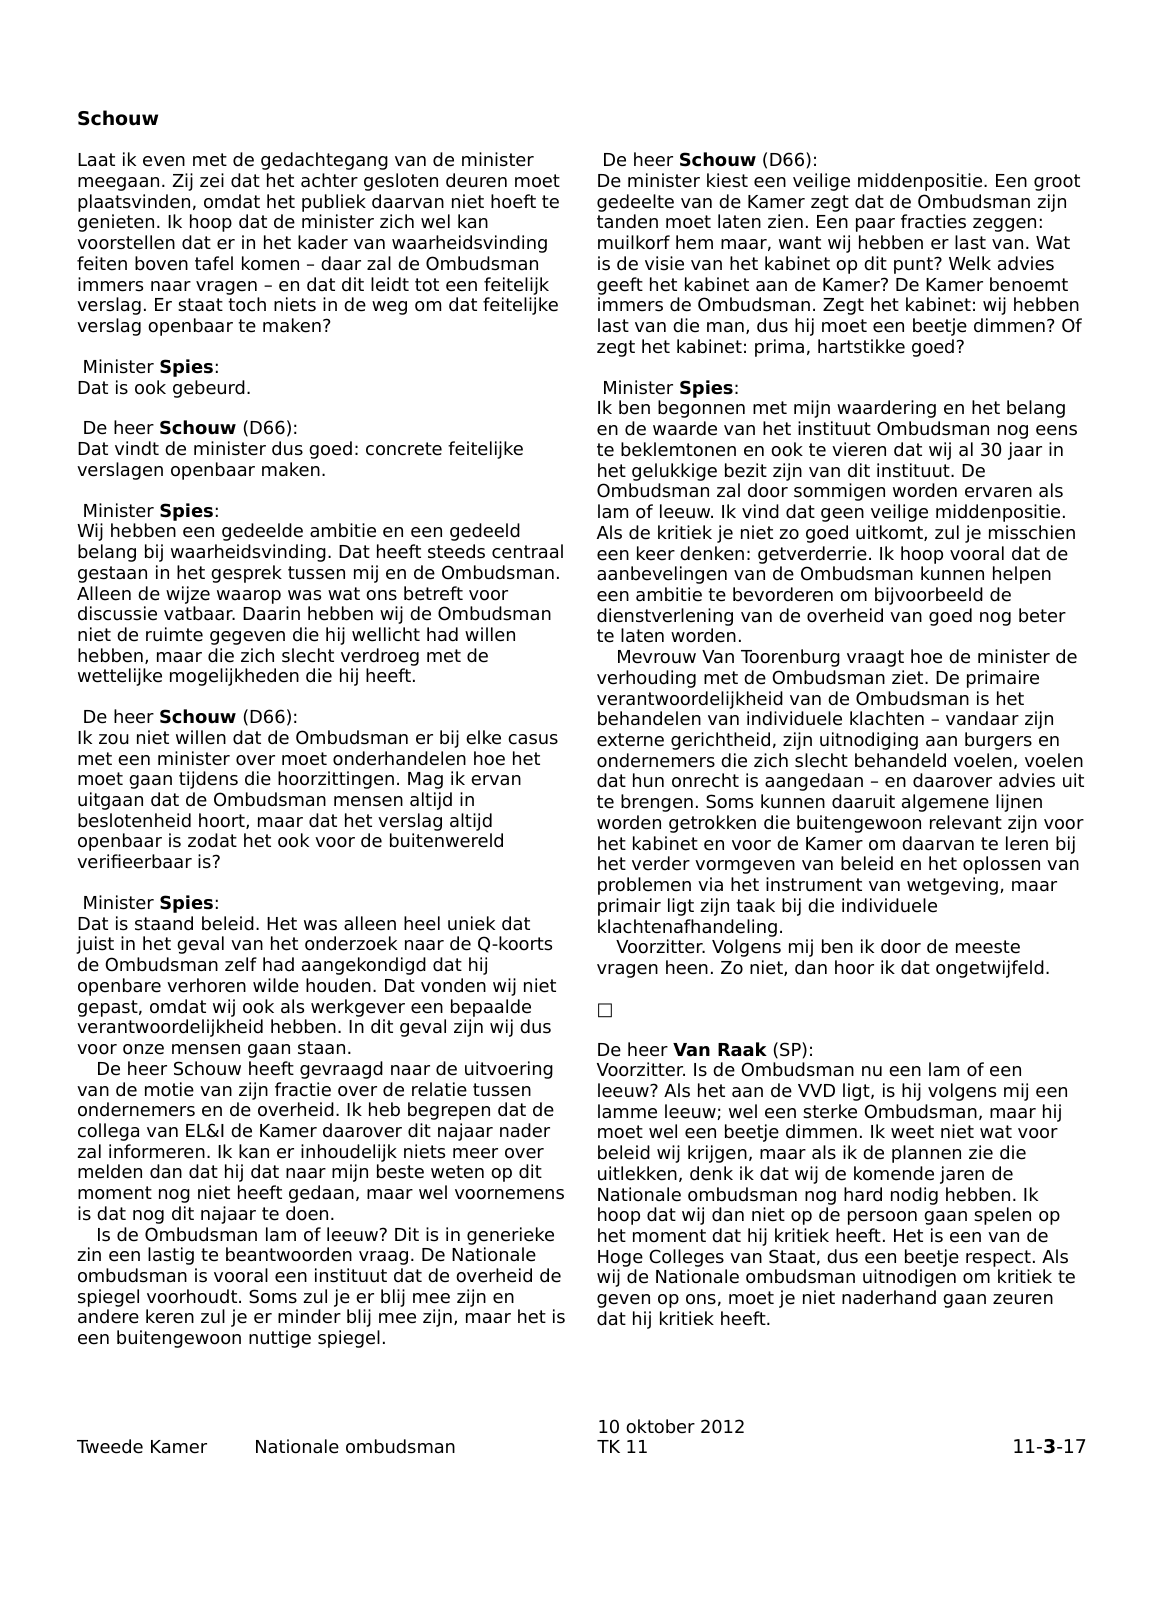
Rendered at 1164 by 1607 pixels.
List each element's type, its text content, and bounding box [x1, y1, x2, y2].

text Dat vindt de minister dus goed: concrete feitelijke verslagen openbaar maken. [77, 439, 567, 480]
text □ [596, 999, 1087, 1019]
text Dat is ook gebeurd. [77, 377, 567, 398]
text Minister Spies: [77, 500, 567, 521]
text De heer Schouw (D66): [77, 707, 567, 728]
text Minister Spies: [77, 357, 567, 377]
text De heer Schouw heeft gevraagd naar de uitvoering van de motie van zijn fractie over de relatie tussen ondernemers en de overheid. Ik heb begrepen dat de collega van EL&I de Kamer daarover dit najaar nader zal informeren. Ik kan er inhoudelijk niets meer over melden dan dat hij dat naar mijn beste weten op dit moment nog niet heeft gedaan, maar wel voornemens is dat nog dit najaar te doen. [77, 1059, 567, 1224]
text De heer Van Raak (SP): [596, 1039, 1087, 1060]
text Minister Spies: [77, 893, 567, 913]
text Ik zou niet willen dat de Ombudsman er bij elke casus met een minister over moet onderhandelen hoe het moet gaan tijdens die hoorzittingen. Mag ik ervan uitgaan dat de Ombudsman mensen altijd in beslotenheid hoort, maar dat het verslag altijd openbaar is zodat het ook voor de buitenwereld verifieerbaar is? [77, 728, 567, 873]
text Voorzitter. Volgens mij ben ik door de meeste vragen heen. Zo niet, dan hoor ik dat ongetwijfeld. [596, 937, 1087, 979]
text Minister Spies: [596, 377, 1087, 398]
text De heer Schouw (D66): [596, 150, 1087, 171]
text Mevrouw Van Toorenburg vraagt hoe de minister de verhouding met de Ombudsman ziet. De primaire verantwoordelijkheid van de Ombudsman is het behandelen van individuele klachten – vandaar zijn externe gerichtheid, zijn uitnodiging aan burgers en ondernemers die zich slecht behandeld voelen, voelen dat hun onrecht is aangedaan – en daarover advies uit te brengen. Soms kunnen daaruit algemene lijnen worden getrokken die buitengewoon relevant zijn voor het kabinet en voor de Kamer om daarvan te leren bij het verder vormgeven van beleid en het oplossen van problemen via het instrument van wetgeving, maar primair ligt zijn taak bij die individuele klachtenafhandeling. [596, 647, 1087, 937]
text Is de Ombudsman lam of leeuw? Dit is in generieke zin een lastig te beantwoorden vraag. De Nationale ombudsman is vooral een instituut dat de overheid de spiegel voorhoudt. Soms zul je er blij mee zijn en andere keren zul je er minder blij mee zijn, maar het is een buitengewoon nuttige spiegel. [77, 1224, 567, 1349]
text Dat is staand beleid. Het was alleen heel uniek dat juist in het geval van het onderzoek naar de Q-koorts de Ombudsman zelf had aangekondigd dat hij openbare verhoren wilde houden. Dat vonden wij niet gepast, omdat wij ook als werkgever een bepaalde verantwoordelijkheid hebben. In dit geval zijn wij dus voor onze mensen gaan staan. [77, 913, 567, 1059]
text Voorzitter. Is de Ombudsman nu een lam of een leeuw? Als het aan de VVD ligt, is hij volgens mij een lamme leeuw; wel een sterke Ombudsman, maar hij moet wel een beetje dimmen. Ik weet niet wat voor beleid wij krijgen, maar als ik de plannen zie die uitlekken, denk ik dat wij de komende jaren de Nationale ombudsman nog hard nodig hebben. Ik hoop dat wij dan niet op de persoon gaan spelen op het moment dat hij kritiek heeft. Het is een van de Hoge Colleges van Staat, dus een beetje respect. Als wij de Nationale ombudsman uitnodigen om kritiek te geven op ons, moet je niet naderhand gaan zeuren dat hij kritiek heeft. [596, 1060, 1087, 1329]
text Ik ben begonnen met mijn waardering en het belang en de waarde van het instituut Ombudsman nog eens te beklemtonen en ook te vieren dat wij al 30 jaar in het gelukkige bezit zijn van dit instituut. De Ombudsman zal door sommigen worden ervaren als lam of leeuw. Ik vind dat geen veilige middenpositie. Als de kritiek je niet zo goed uitkomt, zul je misschien een keer denken: getverderrie. Ik hoop vooral dat de aanbevelingen van de Ombudsman kunnen helpen een ambitie te bevorderen om bijvoorbeeld de dienstverlening van de overheid van goed nog beter te laten worden. [596, 398, 1087, 647]
text De heer Schouw (D66): [77, 418, 567, 439]
text De minister kiest een veilige middenpositie. Een groot gedeelte van de Kamer zegt dat de Ombudsman zijn tanden moet laten zien. Een paar fracties zeggen: muilkorf hem maar, want wij hebben er last van. Wat is de visie van het kabinet op dit punt? Welk advies geeft het kabinet aan de Kamer? De Kamer benoemt immers de Ombudsman. Zegt het kabinet: wij hebben last van die man, dus hij moet een beetje dimmen? Of zegt het kabinet: prima, hartstikke goed? [596, 171, 1087, 357]
text Wij hebben een gedeelde ambitie en een gedeeld belang bij waarheidsvinding. Dat heeft steeds centraal gestaan in het gesprek tussen mij en de Ombudsman. Alleen de wijze waarop was wat ons betreft voor discussie vatbaar. Daarin hebben wij de Ombudsman niet de ruimte gegeven die hij wellicht had willen hebben, maar die zich slecht verdroeg met de wettelijke mogelijkheden die hij heeft. [77, 521, 567, 687]
text Laat ik even met de gedachtegang van de minister meegaan. Zij zei dat het achter gesloten deuren moet plaatsvinden, omdat het publiek daarvan niet hoeft te genieten. Ik hoop dat de minister zich wel kan voorstellen dat er in het kader van waarheidsvinding feiten boven tafel komen – daar zal de Ombudsman immers naar vragen – en dat dit leidt tot een feitelijk verslag. Er staat toch niets in de weg om dat feitelijke verslag openbaar te maken? [77, 150, 567, 337]
